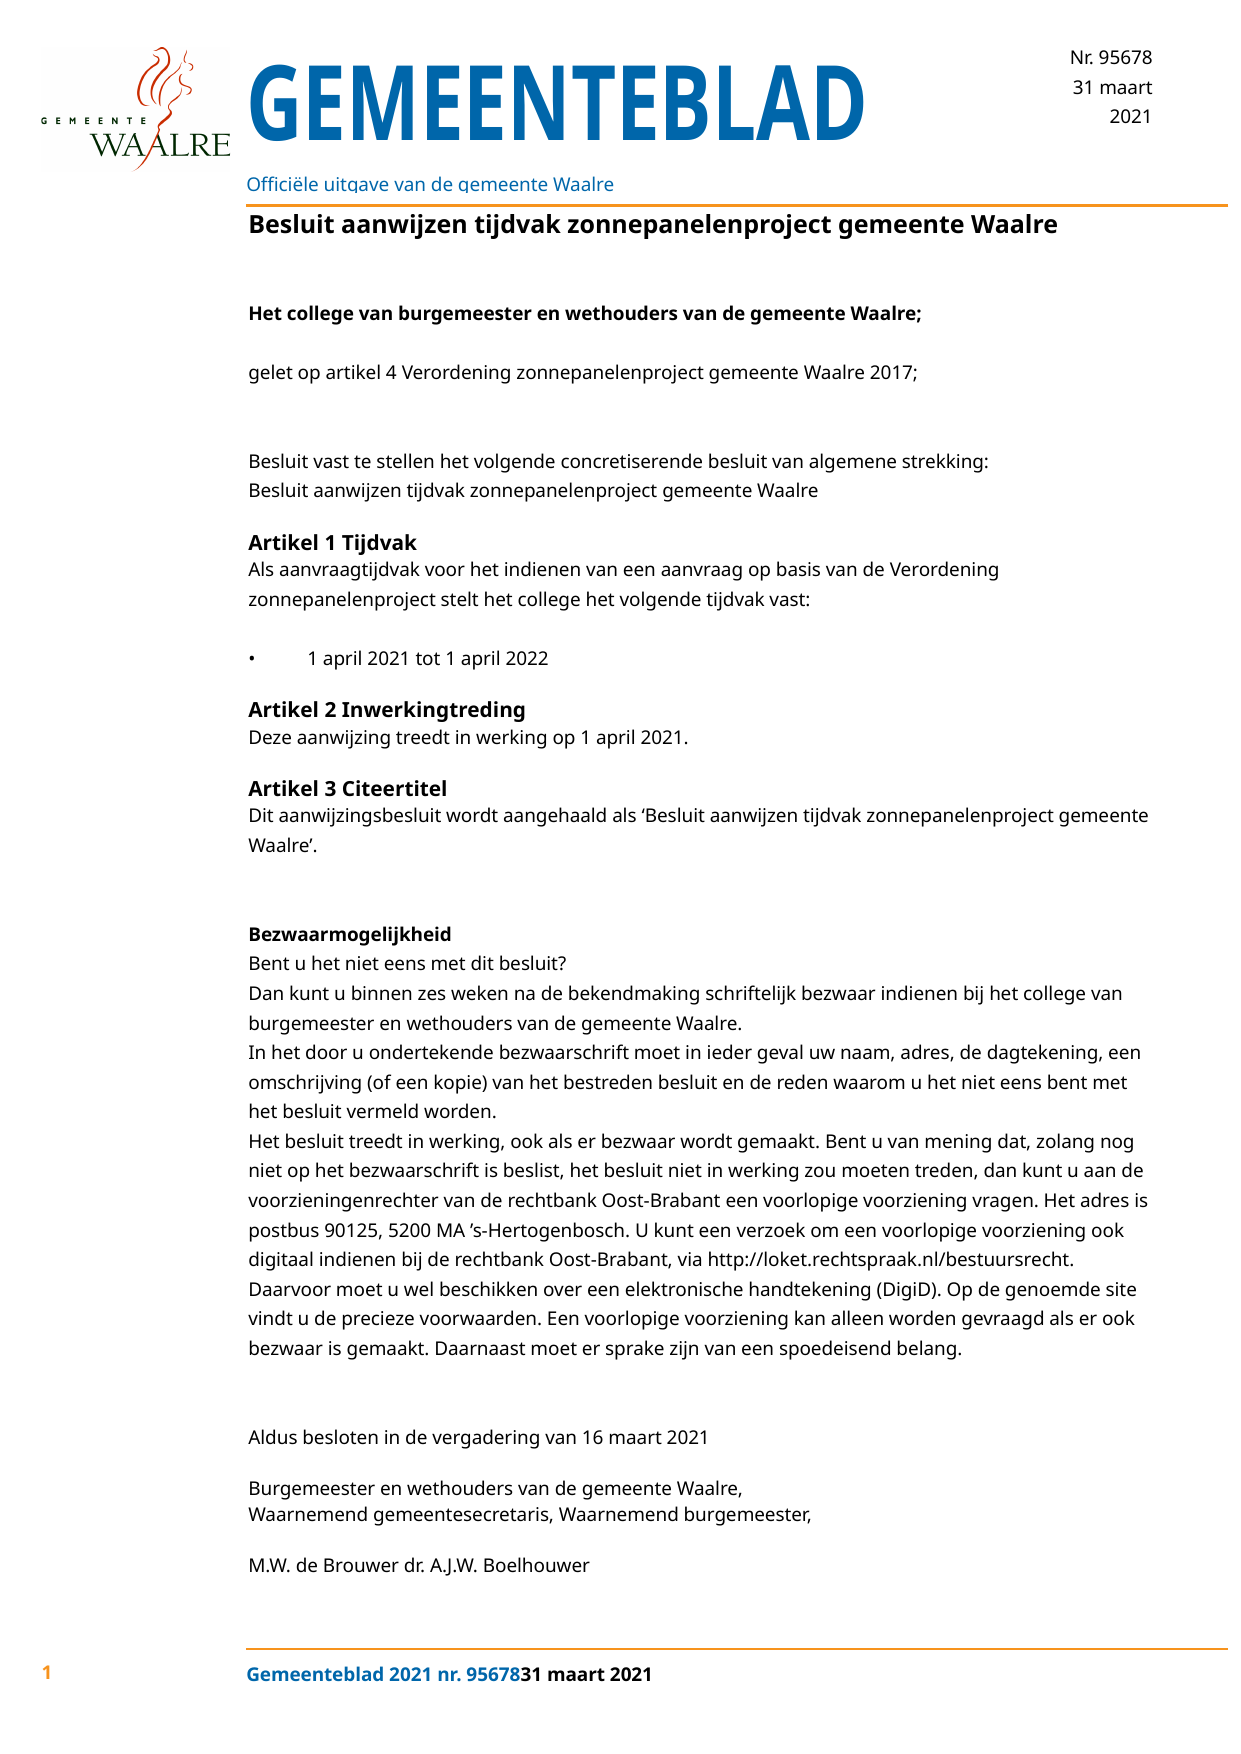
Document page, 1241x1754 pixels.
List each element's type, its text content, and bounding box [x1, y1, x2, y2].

text Artikel 1 Tijdvak [248, 528, 1152, 556]
text In het door u ondertekende bezwaarschrift moet in ieder geval uw naam, adres, de dagtekening, een omschrijving (of een kopie) van het bestreden besluit en de reden waarom u het niet eens bent met het besluit vermeld worden. [248, 1039, 1152, 1124]
text Besluit aanwijzen tijdvak zonnepanelenproject gemeente Waalre [248, 207, 1152, 241]
text Deze aanwijzing treedt in werking op 1 april 2021. [248, 724, 1152, 749]
text Bezwaarmogelijkheid [248, 921, 1152, 947]
text Aldus besloten in de vergadering van 16 maart 2021 [248, 1424, 1152, 1450]
text gelet op artikel 4 Verordening zonnepanelenproject gemeente Waalre 2017; [248, 359, 1152, 385]
text Dit aanwijzingsbesluit wordt aangehaald als ‘Besluit aanwijzen tijdvak zonnepanelenproject gemeente Waalre’. [248, 803, 1152, 858]
text Waarnemend gemeentesecretaris, Waarnemend burgemeester, [248, 1501, 1152, 1527]
text Burgemeester en wethouders van de gemeente Waalre, [248, 1475, 1152, 1501]
text Artikel 3 Citeertitel [248, 774, 1152, 803]
list 1 april 2021 tot 1 april 2022 [248, 645, 1152, 671]
text Als aanvraagtijdvak voor het indienen van een aanvraag op basis van de Verordening zonnepanelenproject stelt het college het volgende tijdvak vast: [248, 556, 1152, 612]
text Besluit aanwijzen tijdvak zonnepanelenproject gemeente Waalre [248, 477, 1152, 503]
text Bent u het niet eens met dit besluit? [248, 951, 1152, 976]
text Het besluit treedt in werking, ook als er bezwaar wordt gemaakt. Bent u van mening dat, zolang nog niet op het bezwaarschrift is beslist, het besluit niet in werking zou moeten treden, dan kunt u aan de voorzieningenrechter van de rechtbank Oost-Brabant een voorlopige voorziening vragen. Het adres is postbus 90125, 5200 MA ’s-Hertogenbosch. U kunt een verzoek om een voorlopige voorziening ook digitaal indienen bij de rechtbank Oost-Brabant, via http://loket.rechtspraak.nl/bestuursrecht. Daarvoor moet u wel beschikken over een elektronische handtekening (DigiD). Op de genoemde site vindt u de precieze voorwaarden. Een voorlopige voorziening kan alleen worden gevraagd als er ook bezwaar is gemaakt. Daarnaast moet er sprake zijn van een spoedeisend belang. [248, 1128, 1152, 1361]
text Het college van burgemeester en wethouders van de gemeente Waalre; [248, 300, 1152, 326]
picture [41, 47, 231, 172]
text Besluit vast te stellen het volgende concretiserende besluit van algemene strekking: [248, 448, 1152, 473]
text M.W. de Brouwer dr. A.J.W. Boelhouwer [248, 1553, 1152, 1578]
text Dan kunt u binnen zes weken na de bekendmaking schriftelijk bezwaar indienen bij het college van burgemeester en wethouders van de gemeente Waalre. [248, 980, 1152, 1036]
text Artikel 2 Inwerkingtreding [248, 695, 1152, 724]
